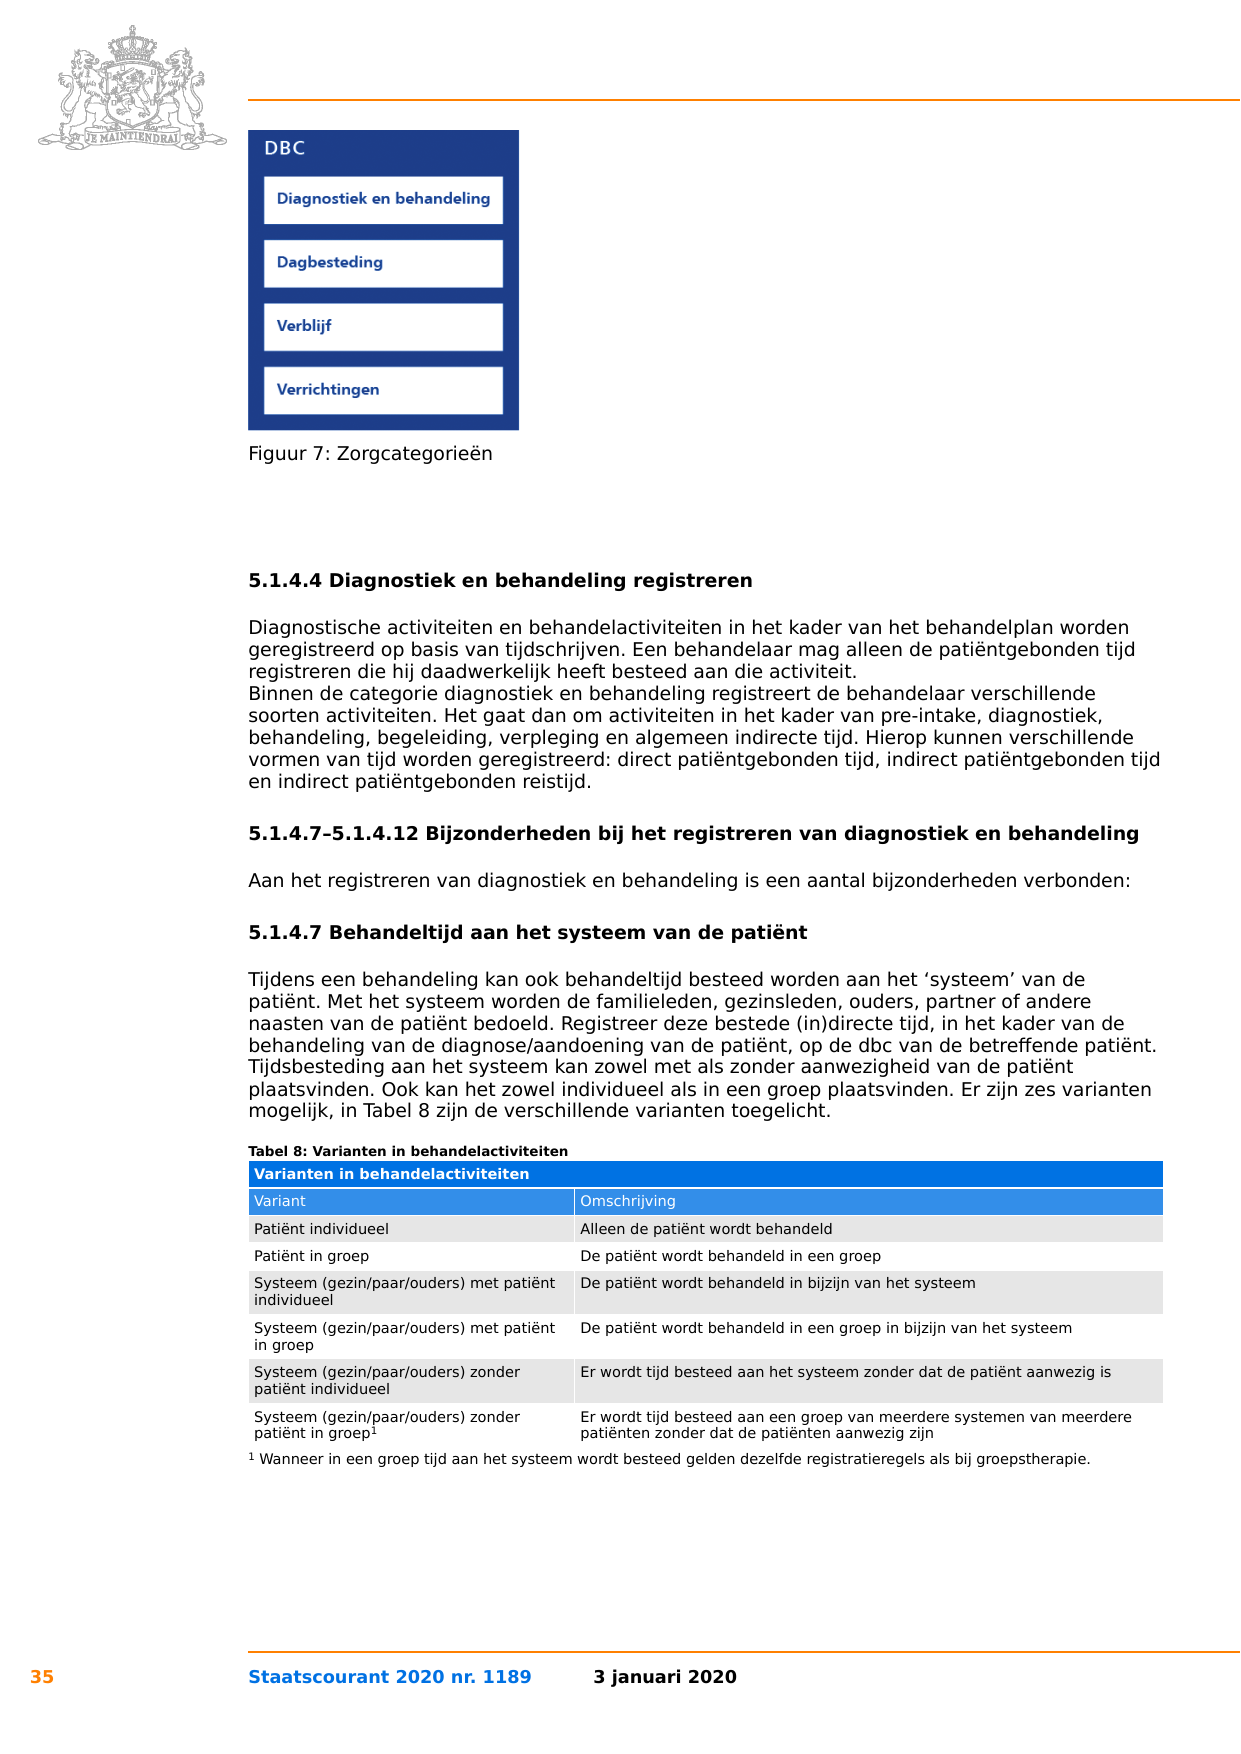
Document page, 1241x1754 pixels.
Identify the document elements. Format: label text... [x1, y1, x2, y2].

picture [248, 130, 520, 431]
table_cell De patiënt wordt behandeld in een groep in bijzijn van het systeem [575, 1315, 1163, 1358]
table_cell Patiënt in groep [249, 1243, 574, 1269]
table_cell Systeem (gezin/paar/ouders) zonder patiënt individueel [249, 1359, 574, 1403]
table_cell Alleen de patiënt wordt behandeld [575, 1216, 1163, 1242]
text Aan het registreren van diagnostiek en behandeling is een aantal bijzonderheden verbonden: [248, 869, 1163, 892]
text Tijdens een behandeling kan ook behandeltijd besteed worden aan het ‘systeem’ van de patiënt. Met het systeem worden de familieleden, gezinsleden, ouders, partner of andere naasten van de patiënt bedoeld. Registreer deze bestede (in)directe tijd, in het kader van de behandeling van de diagnose/aandoening van de patiënt, op de dbc van de betreffende patiënt. Tijdsbesteding aan het systeem kan zowel met als zonder aanwezigheid van de patiënt plaatsvinden. Ook kan het zowel individueel als in een groep plaatsvinden. Er zijn zes varianten mogelijk, in Tabel 8 zijn de verschillende varianten toegelicht. [248, 968, 1163, 1122]
table_header Tabel 8: Varianten in behandelactiviteiten [248, 1144, 1163, 1160]
table_cell De patiënt wordt behandeld in een groep [575, 1243, 1163, 1269]
picture [38, 25, 227, 150]
table_cell Patiënt individueel [249, 1216, 574, 1242]
table_cell Systeem (gezin/paar/ouders) met patiënt in groep [249, 1315, 574, 1358]
table_cell Systeem (gezin/paar/ouders) met patiënt individueel [249, 1271, 574, 1314]
text Diagnostische activiteiten en behandelactiviteiten in het kader van het behandelplan worden geregistreerd op basis van tijdschrijven. Een behandelaar mag alleen de patiëntgebonden tijd registreren die hij daadwerkelijk heeft besteed aan die activiteit. [248, 617, 1163, 683]
subtitle 5.1.4.4 Diagnostiek en behandeling registreren [248, 570, 1163, 592]
text Figuur 7: Zorgcategorieën [248, 443, 520, 465]
subtitle 5.1.4.7 Behandeltijd aan het systeem van de patiënt [248, 922, 1163, 943]
table_cell Variant [249, 1189, 574, 1215]
table_cell De patiënt wordt behandeld in bijzijn van het systeem [575, 1271, 1163, 1314]
table_cell Er wordt tijd besteed aan het systeem zonder dat de patiënt aanwezig is [575, 1359, 1163, 1403]
subtitle 5.1.4.7–5.1.4.12 Bijzonderheden bij het registreren van diagnostiek en behandeling [248, 823, 1163, 844]
table_cell Systeem (gezin/paar/ouders) zonder patiënt in groep1 [249, 1404, 574, 1447]
text Binnen de categorie diagnostiek en behandeling registreert de behandelaar verschillende soorten activiteiten. Het gaat dan om activiteiten in het kader van pre-intake, diagnostiek, behandeling, begeleiding, verpleging en algemeen indirecte tijd. Hierop kunnen verschillende vormen van tijd worden geregistreerd: direct patiëntgebonden tijd, indirect patiëntgebonden tijd en indirect patiëntgebonden reistijd. [248, 683, 1163, 793]
table_cell Omschrijving [575, 1189, 1163, 1215]
table_cell 1 Wanneer in een groep tijd aan het systeem wordt besteed gelden dezelfde registratieregels als bij groepstherapie. [248, 1448, 1163, 1468]
table_cell Er wordt tijd besteed aan een groep van meerdere systemen van meerdere patiënten zonder dat de patiënten aanwezig zijn [575, 1404, 1163, 1447]
table_cell Varianten in behandelactiviteiten [249, 1161, 1163, 1187]
